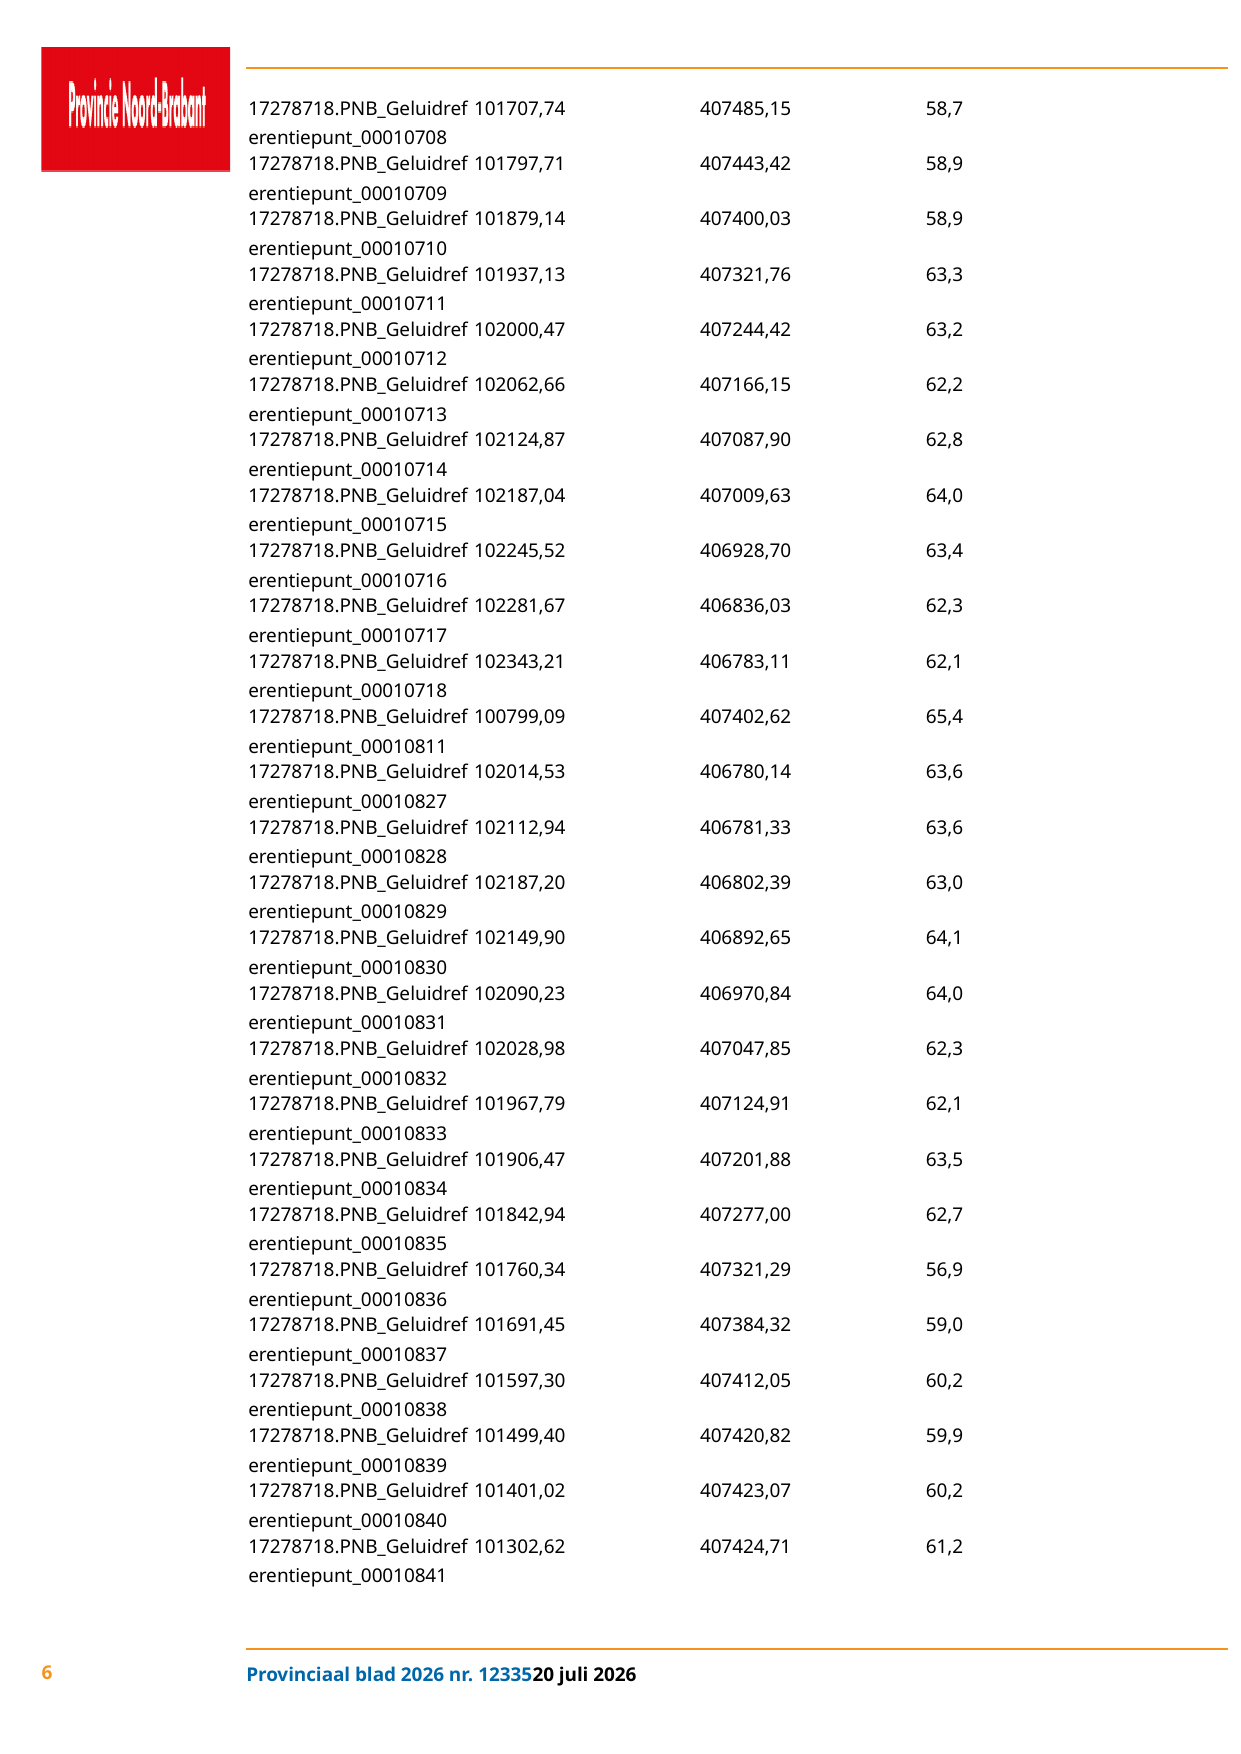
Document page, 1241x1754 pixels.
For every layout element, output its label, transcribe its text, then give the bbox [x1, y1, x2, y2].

table_cell 407201,88 [700, 1146, 926, 1201]
table_cell 17278718.PNB_Geluidreferentiepunt_00010712 [248, 316, 474, 371]
table_cell 62,1 [926, 1090, 1152, 1146]
table_cell 58,9 [926, 150, 1152, 205]
table_cell 17278718.PNB_Geluidreferentiepunt_00010835 [248, 1201, 474, 1256]
table_cell 407424,71 [700, 1533, 926, 1588]
table_cell 63,0 [926, 869, 1152, 924]
table_cell 101937,13 [474, 261, 700, 316]
table_cell 407124,91 [700, 1090, 926, 1146]
table_cell 60,2 [926, 1367, 1152, 1422]
table_cell 63,5 [926, 1146, 1152, 1201]
table_cell 17278718.PNB_Geluidreferentiepunt_00010710 [248, 205, 474, 261]
table_cell 407412,05 [700, 1367, 926, 1422]
table_cell 62,2 [926, 371, 1152, 427]
table_cell 407402,62 [700, 703, 926, 758]
table_cell 17278718.PNB_Geluidreferentiepunt_00010834 [248, 1146, 474, 1201]
table_cell 17278718.PNB_Geluidreferentiepunt_00010716 [248, 537, 474, 593]
table_cell 58,7 [926, 95, 1152, 150]
table_cell 62,3 [926, 1035, 1152, 1090]
table_cell 17278718.PNB_Geluidreferentiepunt_00010827 [248, 759, 474, 814]
table_cell 17278718.PNB_Geluidreferentiepunt_00010714 [248, 427, 474, 482]
table_cell 101302,62 [474, 1533, 700, 1588]
table_cell 17278718.PNB_Geluidreferentiepunt_00010833 [248, 1090, 474, 1146]
table_cell 102090,23 [474, 980, 700, 1035]
table_cell 101597,30 [474, 1367, 700, 1422]
table_cell 17278718.PNB_Geluidreferentiepunt_00010811 [248, 703, 474, 758]
table_cell 102281,67 [474, 593, 700, 648]
table_cell 17278718.PNB_Geluidreferentiepunt_00010840 [248, 1478, 474, 1533]
table_cell 407420,82 [700, 1422, 926, 1478]
table_cell 406781,33 [700, 814, 926, 869]
table_cell 61,2 [926, 1533, 1152, 1588]
table_cell 407166,15 [700, 371, 926, 427]
table_cell 102000,47 [474, 316, 700, 371]
table_cell 100799,09 [474, 703, 700, 758]
table_cell 407321,76 [700, 261, 926, 316]
table_cell 102124,87 [474, 427, 700, 482]
table_cell 102028,98 [474, 1035, 700, 1090]
table_cell 407047,85 [700, 1035, 926, 1090]
table_cell 17278718.PNB_Geluidreferentiepunt_00010708 [248, 95, 474, 150]
table_cell 63,4 [926, 537, 1152, 593]
table_cell 17278718.PNB_Geluidreferentiepunt_00010828 [248, 814, 474, 869]
table_cell 17278718.PNB_Geluidreferentiepunt_00010832 [248, 1035, 474, 1090]
table_cell 56,9 [926, 1256, 1152, 1312]
table_cell 406802,39 [700, 869, 926, 924]
table_cell 17278718.PNB_Geluidreferentiepunt_00010841 [248, 1533, 474, 1588]
table_cell 407009,63 [700, 482, 926, 537]
table_cell 102112,94 [474, 814, 700, 869]
table_cell 63,2 [926, 316, 1152, 371]
table_cell 406780,14 [700, 759, 926, 814]
table_cell 407087,90 [700, 427, 926, 482]
table_cell 407244,42 [700, 316, 926, 371]
table_cell 101401,02 [474, 1478, 700, 1533]
table_cell 62,3 [926, 593, 1152, 648]
table_cell 101879,14 [474, 205, 700, 261]
table_cell 17278718.PNB_Geluidreferentiepunt_00010829 [248, 869, 474, 924]
table_cell 101499,40 [474, 1422, 700, 1478]
table_cell 101691,45 [474, 1312, 700, 1367]
table_cell 17278718.PNB_Geluidreferentiepunt_00010717 [248, 593, 474, 648]
table_cell 101760,34 [474, 1256, 700, 1312]
table_cell 64,0 [926, 482, 1152, 537]
table_cell 407423,07 [700, 1478, 926, 1533]
table_cell 102062,66 [474, 371, 700, 427]
table_cell 407485,15 [700, 95, 926, 150]
table_cell 17278718.PNB_Geluidreferentiepunt_00010713 [248, 371, 474, 427]
table_cell 407277,00 [700, 1201, 926, 1256]
table_cell 17278718.PNB_Geluidreferentiepunt_00010836 [248, 1256, 474, 1312]
table_cell 64,1 [926, 925, 1152, 980]
table_cell 17278718.PNB_Geluidreferentiepunt_00010839 [248, 1422, 474, 1478]
table_cell 63,6 [926, 814, 1152, 869]
table_cell 102187,20 [474, 869, 700, 924]
table_cell 17278718.PNB_Geluidreferentiepunt_00010837 [248, 1312, 474, 1367]
table_cell 101967,79 [474, 1090, 700, 1146]
table_cell 407384,32 [700, 1312, 926, 1367]
table_cell 102149,90 [474, 925, 700, 980]
table_cell 17278718.PNB_Geluidreferentiepunt_00010711 [248, 261, 474, 316]
table_cell 407321,29 [700, 1256, 926, 1312]
table_cell 101707,74 [474, 95, 700, 150]
table_cell 407400,03 [700, 205, 926, 261]
table_cell 102014,53 [474, 759, 700, 814]
table_cell 17278718.PNB_Geluidreferentiepunt_00010830 [248, 925, 474, 980]
table_cell 65,4 [926, 703, 1152, 758]
table_cell 406928,70 [700, 537, 926, 593]
table_cell 17278718.PNB_Geluidreferentiepunt_00010718 [248, 648, 474, 703]
table_cell 17278718.PNB_Geluidreferentiepunt_00010831 [248, 980, 474, 1035]
table_cell 63,3 [926, 261, 1152, 316]
table_cell 102343,21 [474, 648, 700, 703]
table_cell 63,6 [926, 759, 1152, 814]
table_cell 101906,47 [474, 1146, 700, 1201]
table_cell 58,9 [926, 205, 1152, 261]
table_cell 406892,65 [700, 925, 926, 980]
table_cell 406783,11 [700, 648, 926, 703]
table_cell 59,9 [926, 1422, 1152, 1478]
table_cell 62,7 [926, 1201, 1152, 1256]
table_cell 407443,42 [700, 150, 926, 205]
table_cell 102245,52 [474, 537, 700, 593]
table_cell 17278718.PNB_Geluidreferentiepunt_00010715 [248, 482, 474, 537]
table_cell 62,1 [926, 648, 1152, 703]
table_cell 59,0 [926, 1312, 1152, 1367]
table_cell 17278718.PNB_Geluidreferentiepunt_00010838 [248, 1367, 474, 1422]
table_cell 101797,71 [474, 150, 700, 205]
picture [41, 47, 231, 172]
table_cell 17278718.PNB_Geluidreferentiepunt_00010709 [248, 150, 474, 205]
table_cell 102187,04 [474, 482, 700, 537]
table_cell 406836,03 [700, 593, 926, 648]
table_cell 62,8 [926, 427, 1152, 482]
table_cell 64,0 [926, 980, 1152, 1035]
table_cell 60,2 [926, 1478, 1152, 1533]
table_cell 101842,94 [474, 1201, 700, 1256]
table_cell 406970,84 [700, 980, 926, 1035]
